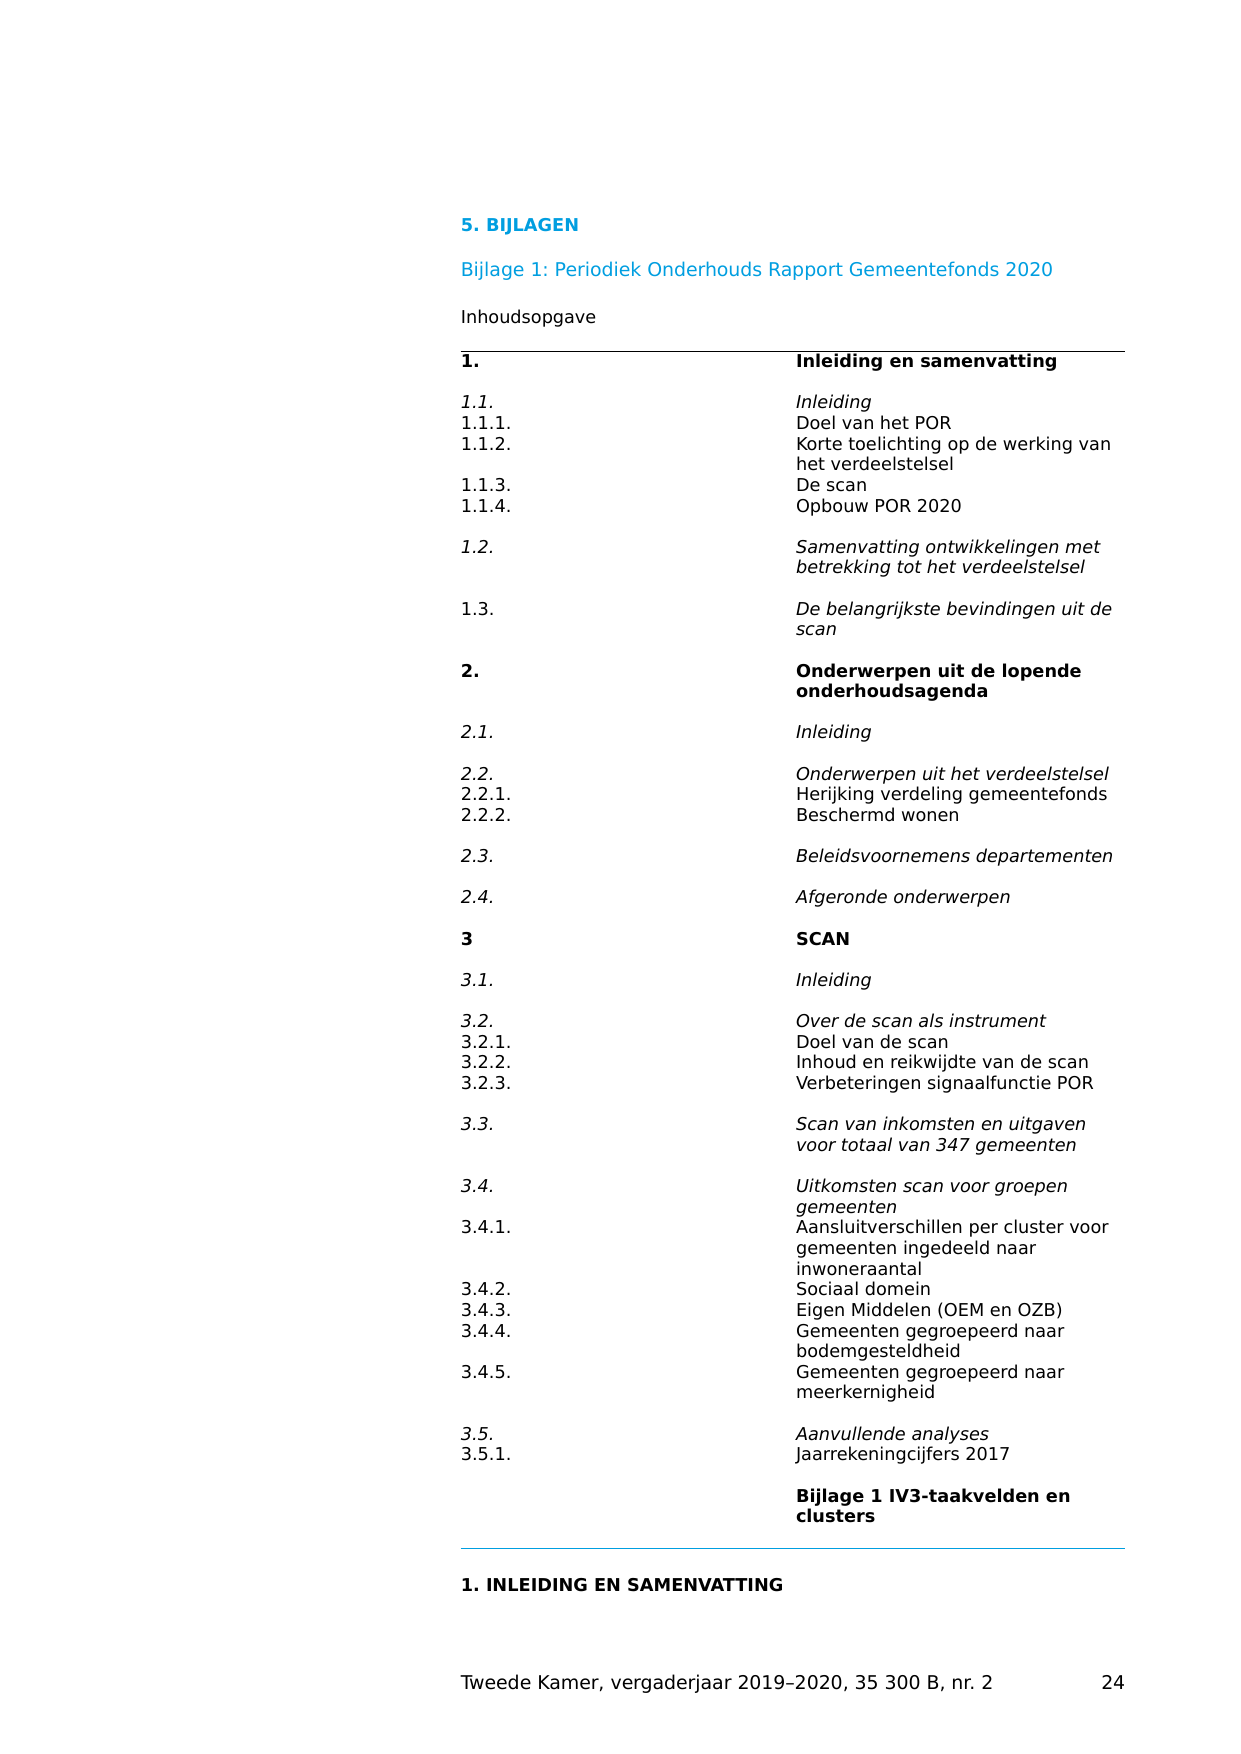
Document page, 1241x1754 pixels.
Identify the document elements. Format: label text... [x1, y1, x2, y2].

table_cell Samenvatting ontwikkelingen met betrekking tot het verdeelstelsel [793, 537, 1125, 578]
table_cell [461, 949, 793, 970]
table_cell [793, 578, 1125, 599]
table_cell De belangrijkste bevindingen uit de scan [793, 599, 1125, 640]
table_cell [461, 1094, 793, 1114]
table_cell [461, 578, 793, 599]
table_cell Uitkomsten scan voor groepen gemeenten [793, 1176, 1125, 1217]
table_cell Doel van de scan [793, 1032, 1125, 1052]
table_cell [461, 640, 793, 661]
table_cell 2.2.1. [461, 784, 793, 805]
table_cell Doel van het POR [793, 413, 1125, 434]
table_cell 1.1.3. [461, 475, 793, 496]
table_cell [461, 1465, 793, 1486]
table_cell Inleiding [793, 393, 1125, 413]
table_cell [461, 1156, 793, 1176]
table_cell 2.4. [461, 888, 793, 908]
table_cell [793, 743, 1125, 764]
table_cell [793, 1465, 1125, 1486]
table_cell [793, 826, 1125, 846]
table_cell Inleiding [793, 723, 1125, 743]
table_cell 2.2. [461, 764, 793, 784]
table_cell Gemeenten gegroepeerd naar bodemgesteldheid [793, 1321, 1125, 1362]
table_cell 2.3. [461, 846, 793, 867]
table_cell [793, 908, 1125, 929]
table_cell [461, 991, 793, 1011]
table_cell [793, 991, 1125, 1011]
table_cell [793, 1403, 1125, 1424]
table_cell 3.1. [461, 970, 793, 991]
table_cell [461, 743, 793, 764]
table_cell 3.5.1. [461, 1444, 793, 1465]
table_cell 3.4. [461, 1176, 793, 1217]
table_cell 3.2.2. [461, 1053, 793, 1073]
table_cell De scan [793, 475, 1125, 496]
table_cell [461, 1527, 793, 1547]
table_cell Korte toelichting op de werking van het verdeelstelsel [793, 434, 1125, 475]
table_cell [793, 702, 1125, 722]
table_cell [793, 1527, 1125, 1547]
title 5. BIJLAGEN [461, 213, 1125, 236]
table_cell Gemeenten gegroepeerd naar meerkernigheid [793, 1362, 1125, 1403]
text 1. INLEIDING EN SAMENVATTING [461, 1573, 1125, 1596]
table_cell 3.2. [461, 1011, 793, 1032]
table_cell [793, 372, 1125, 392]
table_cell Onderwerpen uit de lopende onderhoudsagenda [793, 661, 1125, 702]
table_cell Aanvullende analyses [793, 1424, 1125, 1444]
table_cell Jaarrekeningcijfers 2017 [793, 1444, 1125, 1465]
table_cell 3.3. [461, 1114, 793, 1156]
table_cell [793, 516, 1125, 537]
table_cell Bijlage 1 IV3-taakvelden en clusters [793, 1486, 1125, 1527]
table_cell 3.2.1. [461, 1032, 793, 1052]
table_cell 3 [461, 929, 793, 949]
table_cell [461, 1486, 793, 1527]
table_header Inleiding en samenvatting [793, 352, 1125, 372]
table_cell [461, 702, 793, 722]
table_cell Over de scan als instrument [793, 1011, 1125, 1032]
table_cell 3.4.3. [461, 1300, 793, 1321]
table_cell Eigen Middelen (OEM en OZB) [793, 1300, 1125, 1321]
table_cell [461, 372, 793, 392]
table_cell Herijking verdeling gemeentefonds [793, 784, 1125, 805]
table_cell Inhoud en reikwijdte van de scan [793, 1053, 1125, 1073]
table_cell Beschermd wonen [793, 805, 1125, 826]
table_cell Opbouw POR 2020 [793, 496, 1125, 516]
table_cell Sociaal domein [793, 1279, 1125, 1300]
table_cell 1.1.4. [461, 496, 793, 516]
table_cell [793, 867, 1125, 887]
table_cell 1.3. [461, 599, 793, 640]
text Inhoudsopgave [461, 305, 1125, 328]
table_cell Onderwerpen uit het verdeelstelsel [793, 764, 1125, 784]
table_cell 3.4.5. [461, 1362, 793, 1403]
table_cell SCAN [793, 929, 1125, 949]
table_cell [461, 1403, 793, 1424]
table_cell 3.2.3. [461, 1073, 793, 1094]
table_cell [461, 867, 793, 887]
table_cell [793, 1094, 1125, 1114]
table_cell 1.1.2. [461, 434, 793, 475]
table_cell 1.1. [461, 393, 793, 413]
table_cell Verbeteringen signaalfunctie POR [793, 1073, 1125, 1094]
title Bijlage 1: Periodiek Onderhouds Rapport Gemeentefonds 2020 [461, 259, 1125, 281]
table_cell 2.1. [461, 723, 793, 743]
table_cell [461, 826, 793, 846]
table_cell 3.4.1. [461, 1218, 793, 1279]
table_cell 3.4.4. [461, 1321, 793, 1362]
table_cell Afgeronde onderwerpen [793, 888, 1125, 908]
table_cell 1.1.1. [461, 413, 793, 434]
table_cell 1.2. [461, 537, 793, 578]
table_cell 2. [461, 661, 793, 702]
table_cell [461, 908, 793, 929]
table_cell 3.5. [461, 1424, 793, 1444]
table_cell Scan van inkomsten en uitgaven voor totaal van 347 gemeenten [793, 1114, 1125, 1156]
table_cell [793, 640, 1125, 661]
table_cell [793, 949, 1125, 970]
table_cell 3.4.2. [461, 1279, 793, 1300]
table_cell 2.2.2. [461, 805, 793, 826]
table_cell [793, 1156, 1125, 1176]
table_cell [461, 516, 793, 537]
table_cell Beleidsvoornemens departementen [793, 846, 1125, 867]
table_cell Inleiding [793, 970, 1125, 991]
table_cell Aansluitverschillen per cluster voor gemeenten ingedeeld naar inwoneraantal [793, 1218, 1125, 1279]
table_header 1. [461, 352, 793, 372]
